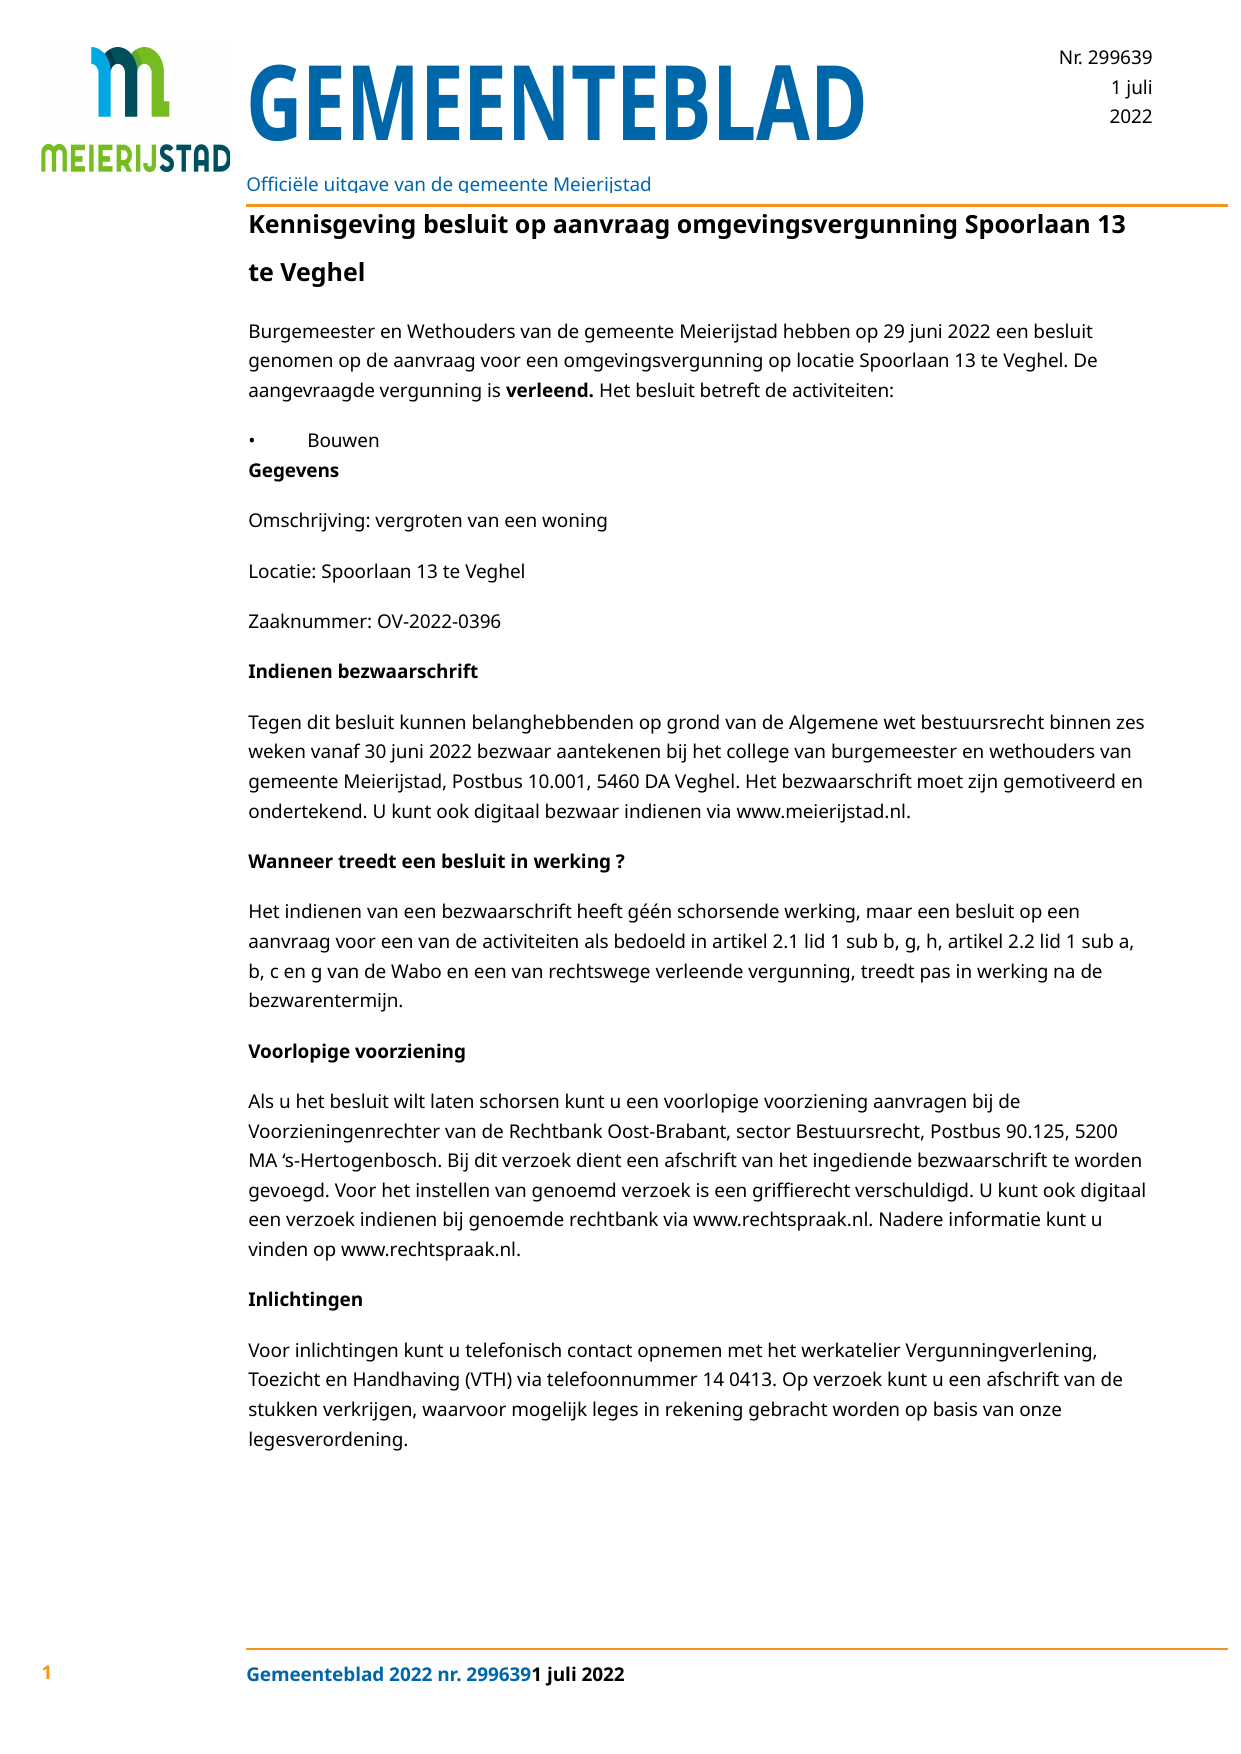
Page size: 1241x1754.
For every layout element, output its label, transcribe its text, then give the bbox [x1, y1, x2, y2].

text Indienen bezwaarschrift [248, 659, 1152, 684]
text Het indienen van een bezwaarschrift heeft géén schorsende werking, maar een besluit op een aanvraag voor een van de activiteiten als bedoeld in artikel 2.1 lid 1 sub b, g, h, artikel 2.2 lid 1 sub a, b, c en g van de Wabo en een van rechtswege verleende vergunning, treedt pas in werking na de bezwarentermijn. [248, 899, 1152, 1013]
text Locatie: Spoorlaan 13 te Veghel [248, 558, 1152, 584]
text Voor inlichtingen kunt u telefonisch contact opnemen met het werkatelier Vergunningverlening, Toezicht en Handhaving (VTH) via telefoonnummer 14 0413. Op verzoek kunt u een afschrift van de stukken verkrijgen, waarvoor mogelijk leges in rekening gebracht worden op basis van onze legesverordening. [248, 1337, 1152, 1452]
list Bouwen [248, 427, 1152, 453]
text Voorlopige voorziening [248, 1038, 1152, 1064]
text Als u het besluit wilt laten schorsen kunt u een voorlopige voorziening aanvragen bij de Voorzieningenrechter van de Rechtbank Oost-Brabant, sector Bestuursrecht, Postbus 90.125, 5200 MA ‘s-Hertogenbosch. Bij dit verzoek dient een afschrift van het ingediende bezwaarschrift te worden gevoegd. Voor het instellen van genoemd verzoek is een griffierecht verschuldigd. U kunt ook digitaal een verzoek indienen bij genoemde rechtbank via www.rechtspraak.nl. Nadere informatie kunt u vinden op www.rechtspraak.nl. [248, 1088, 1152, 1262]
text Inlichtingen [248, 1287, 1152, 1312]
text Kennisgeving besluit op aanvraag omgevingsvergunning Spoorlaan 13 te Veghel [248, 207, 1152, 288]
text Omschrijving: vergroten van een woning [248, 507, 1152, 533]
text Tegen dit besluit kunnen belanghebbenden op grond van de Algemene wet bestuursrecht binnen zes weken vanaf 30 juni 2022 bezwaar aantekenen bij het college van burgemeester en wethouders van gemeente Meierijstad, Postbus 10.001, 5460 DA Veghel. Het bezwaarschrift moet zijn gemotiveerd en ondertekend. U kunt ook digitaal bezwaar indienen via www.meierijstad.nl. [248, 709, 1152, 824]
text Gegevens [248, 457, 1152, 483]
picture [41, 47, 231, 172]
text Zaaknummer: OV-2022-0396 [248, 608, 1152, 634]
text Wanneer treedt een besluit in werking ? [248, 848, 1152, 874]
text Burgemeester en Wethouders van de gemeente Meierijstad hebben op 29 juni 2022 een besluit genomen op de aanvraag voor een omgevingsvergunning op locatie Spoorlaan 13 te Veghel. De aangevraagde vergunning is verleend. Het besluit betreft de activiteiten: [248, 318, 1152, 403]
